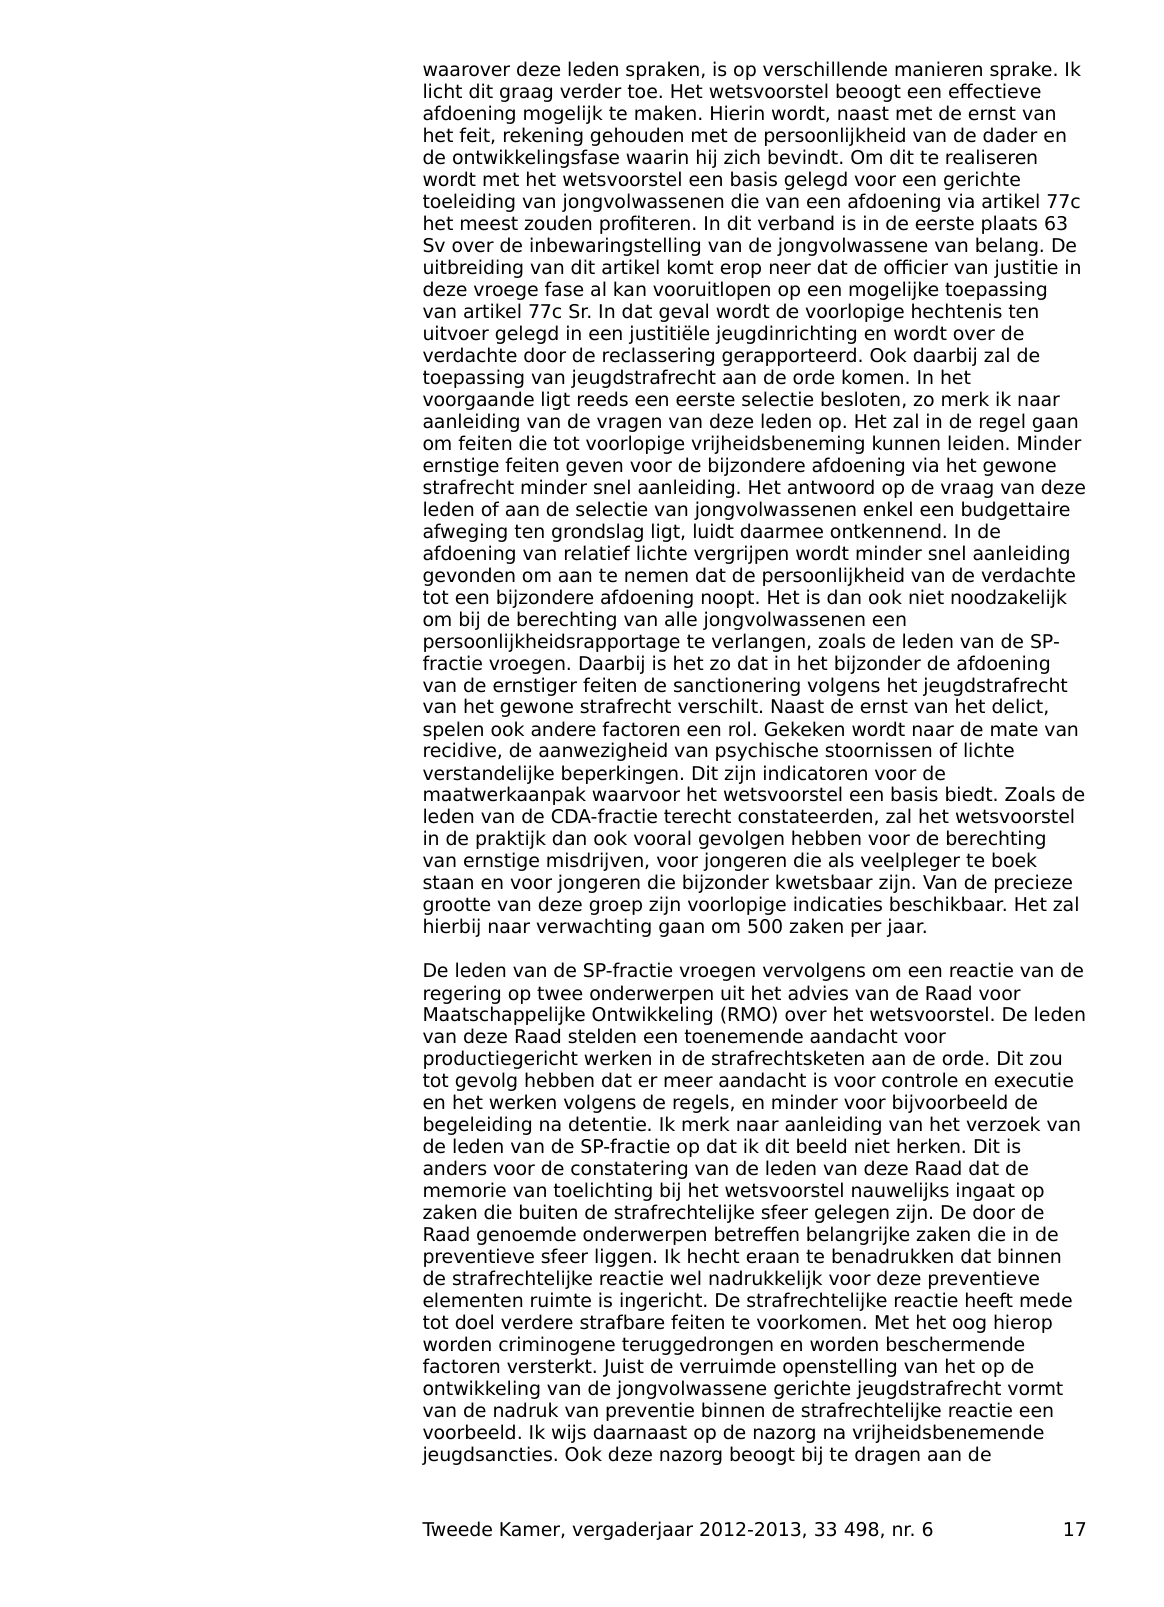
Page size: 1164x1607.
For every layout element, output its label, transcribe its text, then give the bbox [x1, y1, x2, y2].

text De leden van de SP-fractie vroegen vervolgens om een reactie van de regering op twee onderwerpen uit het advies van de Raad voor Maatschappelijke Ontwikkeling (RMO) over het wetsvoorstel. De leden van deze Raad stelden een toenemende aandacht voor productiegericht werken in de strafrechtsketen aan de orde. Dit zou tot gevolg hebben dat er meer aandacht is voor controle en executie en het werken volgens de regels, en minder voor bijvoorbeeld de begeleiding na detentie. Ik merk naar aanleiding van het verzoek van de leden van de SP-fractie op dat ik dit beeld niet herken. Dit is anders voor de constatering van de leden van deze Raad dat de memorie van toelichting bij het wetsvoorstel nauwelijks ingaat op zaken die buiten de strafrechtelijke sfeer gelegen zijn. De door de Raad genoemde onderwerpen betreffen belangrijke zaken die in de preventieve sfeer liggen. Ik hecht eraan te benadrukken dat binnen de strafrechtelijke reactie wel nadrukkelijk voor deze preventieve elementen ruimte is ingericht. De strafrechtelijke reactie heeft mede tot doel verdere strafbare feiten te voorkomen. Met het oog hierop worden criminogene teruggedrongen en worden beschermende factoren versterkt. Juist de verruimde openstelling van het op de ontwikkeling van de jongvolwassene gerichte jeugdstrafrecht vormt van de nadruk van preventie binnen de strafrechtelijke reactie een voorbeeld. Ik wijs daarnaast op de nazorg na vrijheidsbenemende jeugdsancties. Ook deze nazorg beoogt bij te dragen aan de [422, 960, 1087, 1466]
text waarover deze leden spraken, is op verschillende manieren sprake. Ik licht dit graag verder toe. Het wetsvoorstel beoogt een effectieve afdoening mogelijk te maken. Hierin wordt, naast met de ernst van het feit, rekening gehouden met de persoonlijkheid van de dader en de ontwikkelingsfase waarin hij zich bevindt. Om dit te realiseren wordt met het wetsvoorstel een basis gelegd voor een gerichte toeleiding van jongvolwassenen die van een afdoening via artikel 77c het meest zouden profiteren. In dit verband is in de eerste plaats 63 Sv over de inbewaringstelling van de jongvolwassene van belang. De uitbreiding van dit artikel komt erop neer dat de officier van justitie in deze vroege fase al kan vooruitlopen op een mogelijke toepassing van artikel 77c Sr. In dat geval wordt de voorlopige hechtenis ten uitvoer gelegd in een justitiële jeugdinrichting en wordt over de verdachte door de reclassering gerapporteerd. Ook daarbij zal de toepassing van jeugdstrafrecht aan de orde komen. In het voorgaande ligt reeds een eerste selectie besloten, zo merk ik naar aanleiding van de vragen van deze leden op. Het zal in de regel gaan om feiten die tot voorlopige vrijheidsbeneming kunnen leiden. Minder ernstige feiten geven voor de bijzondere afdoening via het gewone strafrecht minder snel aanleiding. Het antwoord op de vraag van deze leden of aan de selectie van jongvolwassenen enkel een budgettaire afweging ten grondslag ligt, luidt daarmee ontkennend. In de afdoening van relatief lichte vergrijpen wordt minder snel aanleiding gevonden om aan te nemen dat de persoonlijkheid van de verdachte tot een bijzondere afdoening noopt. Het is dan ook niet noodzakelijk om bij de berechting van alle jongvolwassenen een persoonlijkheidsrapportage te verlangen, zoals de leden van de SP-fractie vroegen. Daarbij is het zo dat in het bijzonder de afdoening van de ernstiger feiten de sanctionering volgens het jeugdstrafrecht van het gewone strafrecht verschilt. Naast de ernst van het delict, spelen ook andere factoren een rol. Gekeken wordt naar de mate van recidive, de aanwezigheid van psychische stoornissen of lichte verstandelijke beperkingen. Dit zijn indicatoren voor de maatwerkaanpak waarvoor het wetsvoorstel een basis biedt. Zoals de leden van de CDA-fractie terecht constateerden, zal het wetsvoorstel in de praktijk dan ook vooral gevolgen hebben voor de berechting van ernstige misdrijven, voor jongeren die als veelpleger te boek staan en voor jongeren die bijzonder kwetsbaar zijn. Van de precieze grootte van deze groep zijn voorlopige indicaties beschikbaar. Het zal hierbij naar verwachting gaan om 500 zaken per jaar. [422, 59, 1087, 938]
